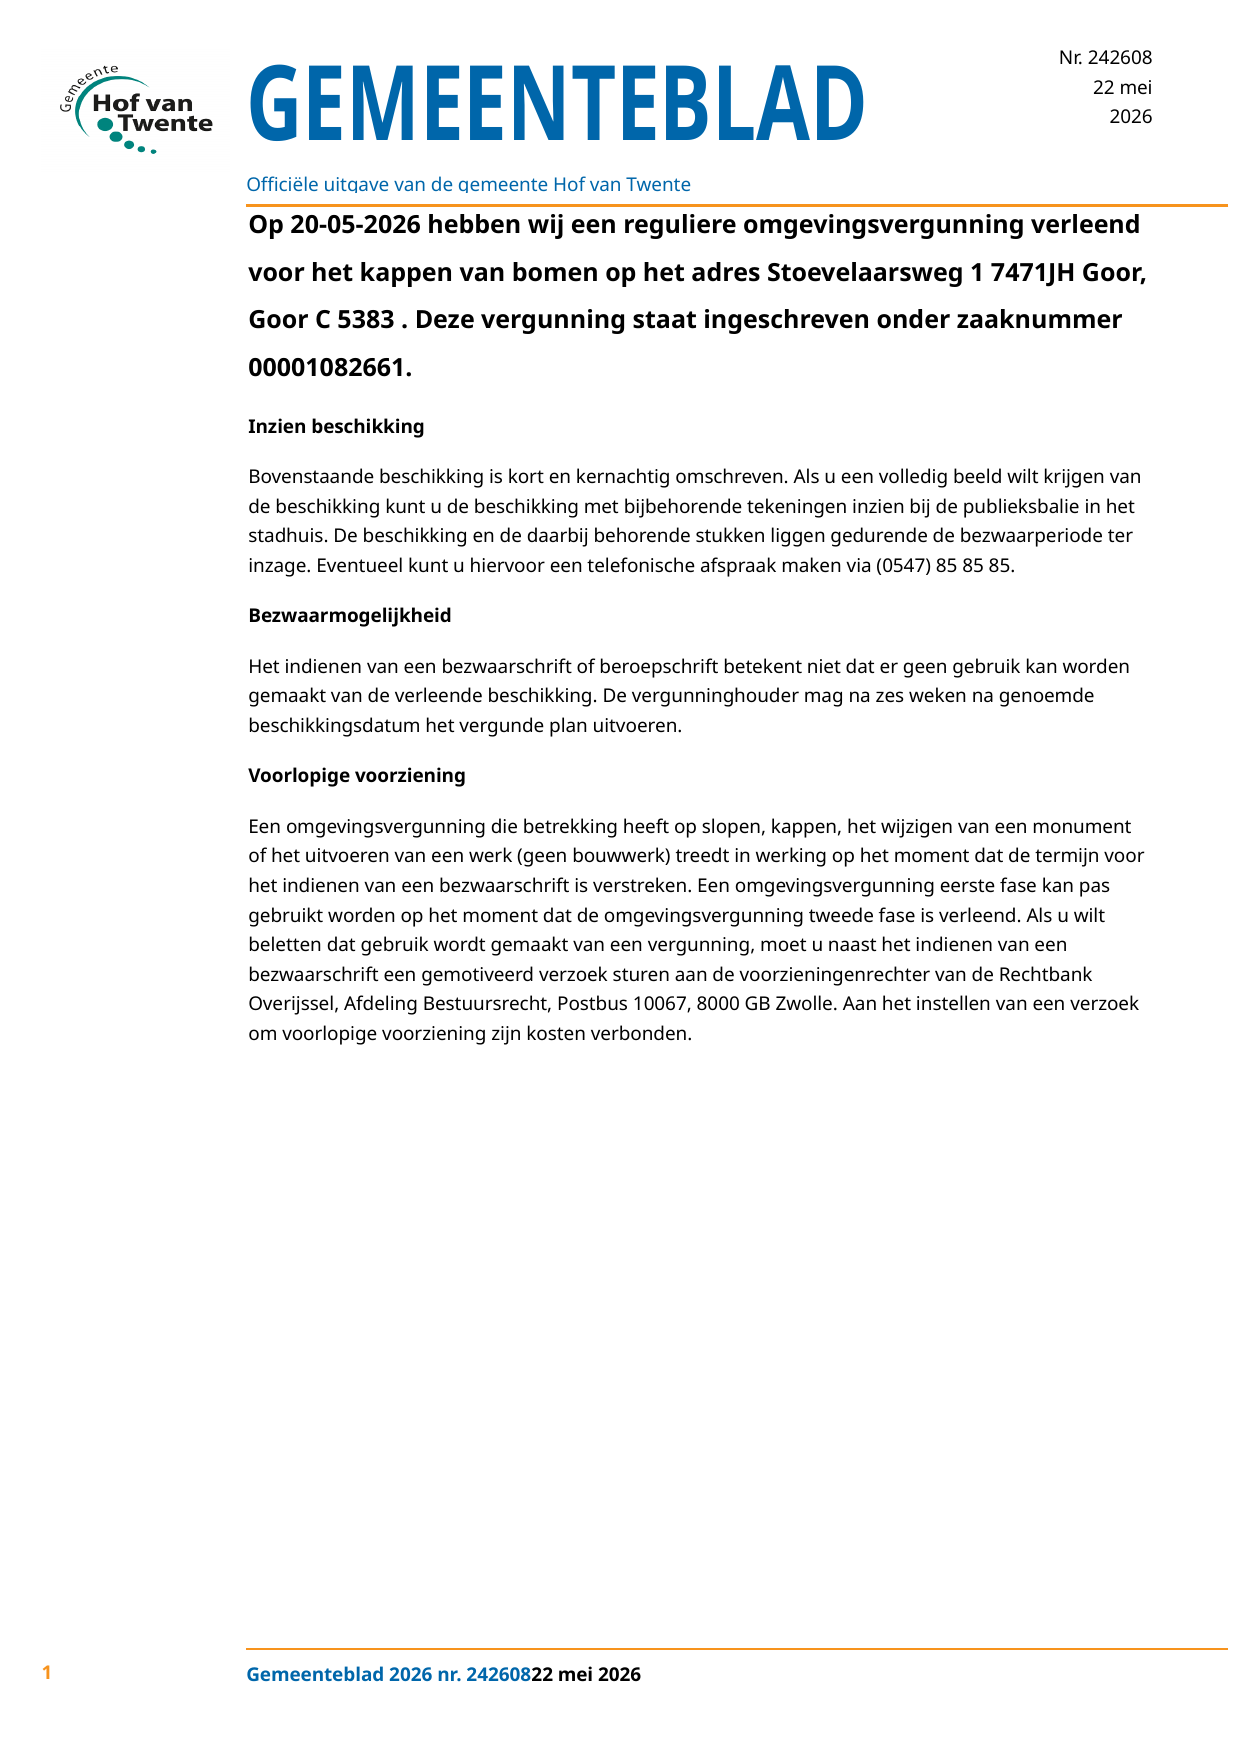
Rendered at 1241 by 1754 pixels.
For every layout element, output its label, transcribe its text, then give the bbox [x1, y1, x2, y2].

text Inzien beschikking [248, 413, 1152, 439]
text Op 20-05-2026 hebben wij een reguliere omgevingsvergunning verleend voor het kappen van bomen op het adres Stoevelaarsweg 1 7471JH Goor, Goor C 5383 . Deze vergunning staat ingeschreven onder zaaknummer 00001082661. [248, 207, 1152, 384]
text Een omgevingsvergunning die betrekking heeft op slopen, kappen, het wijzigen van een monument of het uitvoeren van een werk (geen bouwwerk) treedt in werking op het moment dat de termijn voor het indienen van een bezwaarschrift is verstreken. Een omgevingsvergunning eerste fase kan pas gebruikt worden op het moment dat de omgevingsvergunning tweede fase is verleend. Als u wilt beletten dat gebruik wordt gemaakt van een vergunning, moet u naast het indienen van een bezwaarschrift een gemotiveerd verzoek sturen aan de voorzieningenrechter van de Rechtbank Overijssel, Afdeling Bestuursrecht, Postbus 10067, 8000 GB Zwolle. Aan het instellen van een verzoek om voorlopige voorziening zijn kosten verbonden. [248, 813, 1152, 1046]
text Bovenstaande beschikking is kort en kernachtig omschreven. Als u een volledig beeld wilt krijgen van de beschikking kunt u de beschikking met bijbehorende tekeningen inzien bij de publieksbalie in het stadhuis. De beschikking en de daarbij behorende stukken liggen gedurende de bezwaarperiode ter inzage. Eventueel kunt u hiervoor een telefonische afspraak maken via (0547) 85 85 85. [248, 463, 1152, 578]
text Bezwaarmogelijkheid [248, 603, 1152, 628]
picture [41, 47, 231, 172]
text Het indienen van een bezwaarschrift of beroepschrift betekent niet dat er geen gebruik kan worden gemaakt van de verleende beschikking. De vergunninghouder mag na zes weken na genoemde beschikkingsdatum het vergunde plan uitvoeren. [248, 653, 1152, 738]
text Voorlopige voorziening [248, 763, 1152, 788]
